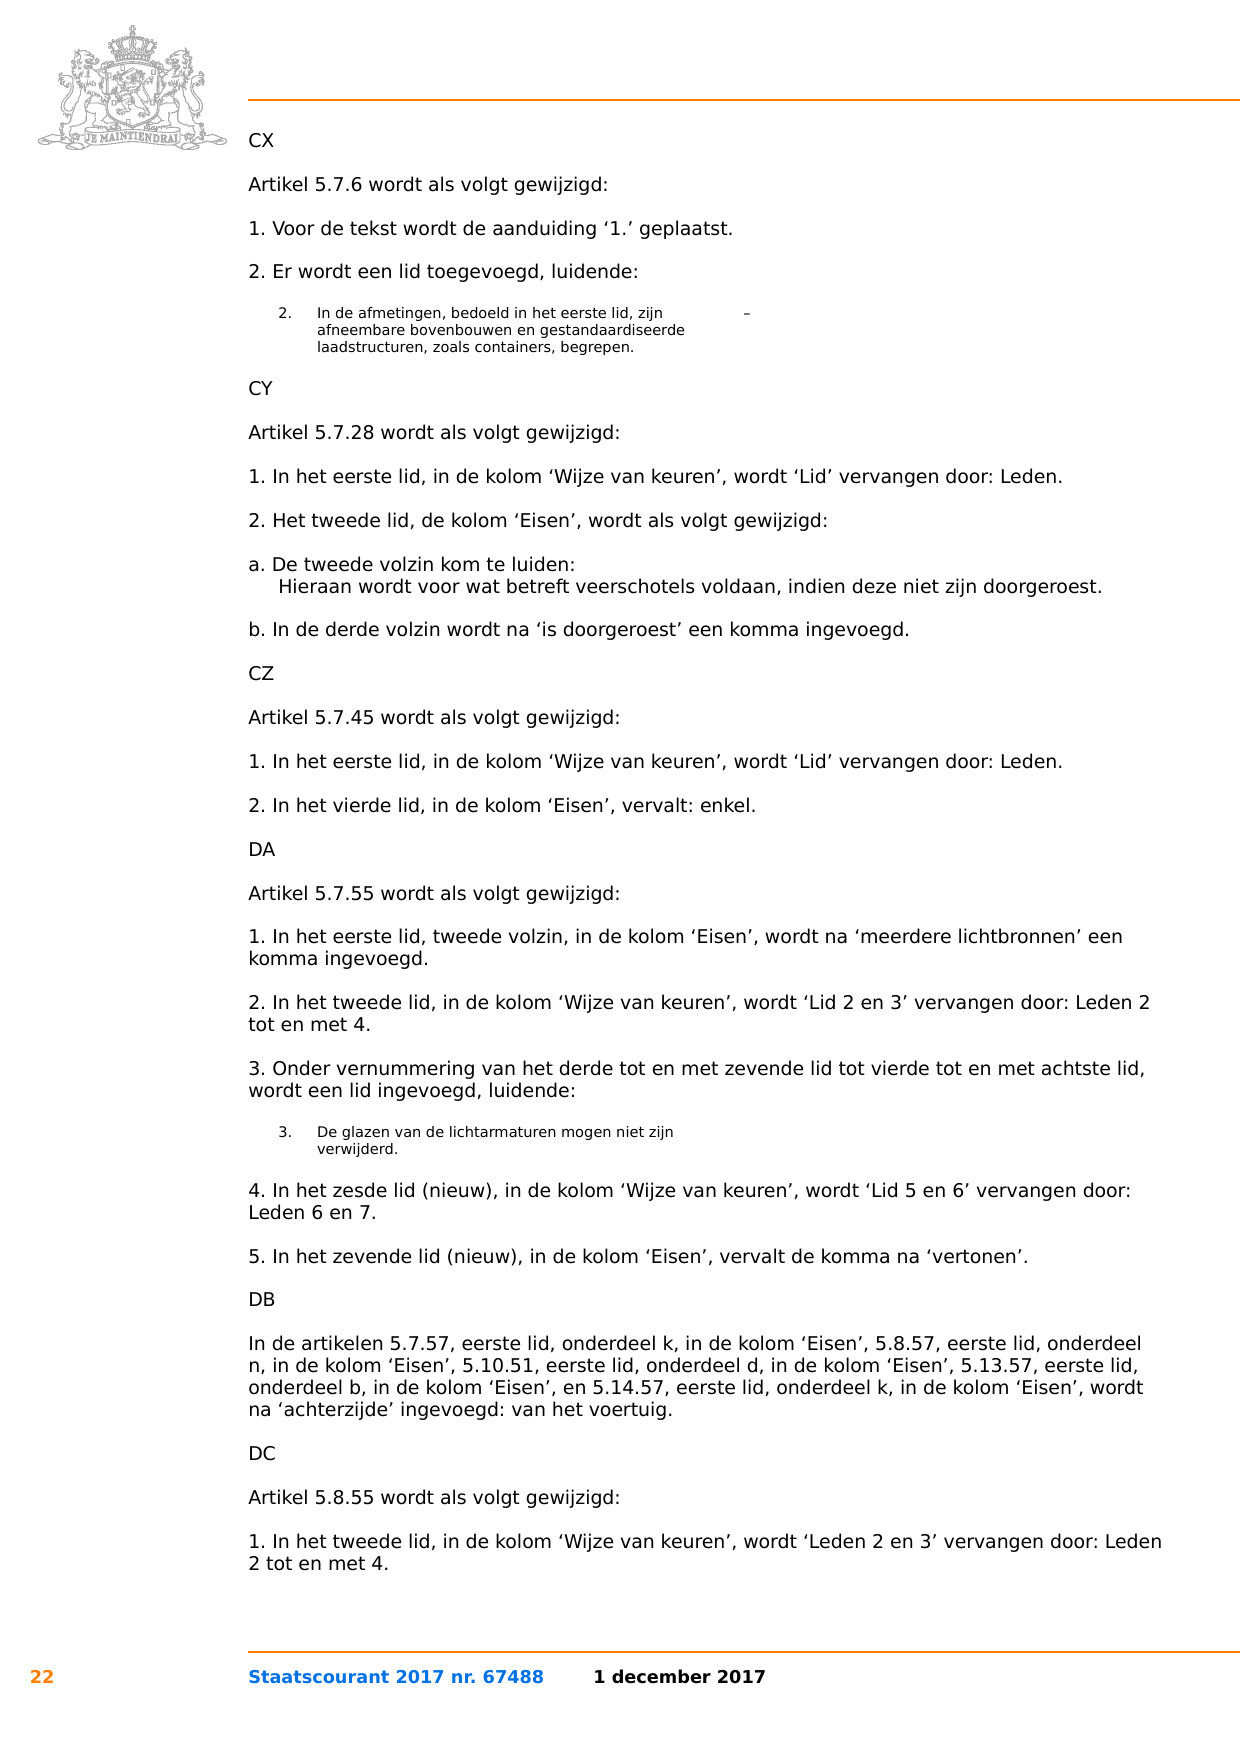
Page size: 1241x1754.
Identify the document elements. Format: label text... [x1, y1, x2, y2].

text Artikel 5.7.28 wordt als volgt gewijzigd: [248, 422, 1163, 444]
text CY [248, 378, 1163, 400]
text DA [248, 839, 1163, 861]
text 5. In het zevende lid (nieuw), in de kolom ‘Eisen’, vervalt de komma na ‘vertonen’. [248, 1246, 1163, 1267]
text CX [248, 130, 1163, 152]
text 2. Er wordt een lid toegevoegd, luidende: [248, 261, 1163, 283]
text 4. In het zesde lid (nieuw), in de kolom ‘Wijze van keuren’, wordt ‘Lid 5 en 6’ vervangen door: Leden 6 en 7. [248, 1180, 1163, 1224]
text CZ [248, 663, 1163, 685]
text a. De tweede volzin kom te luiden: [248, 553, 1163, 576]
table_header 3. [278, 1124, 311, 1158]
text b. In de derde volzin wordt na ‘is doorgeroest’ een komma ingevoegd. [248, 619, 1163, 641]
text Artikel 5.8.55 wordt als volgt gewijzigd: [248, 1487, 1163, 1509]
text 1. Voor de tekst wordt de aanduiding ‘1.’ geplaatst. [248, 218, 1163, 239]
text 1. In het tweede lid, in de kolom ‘Wijze van keuren’, wordt ‘Leden 2 en 3’ vervangen door: Leden 2 tot en met 4. [248, 1531, 1163, 1575]
text In de artikelen 5.7.57, eerste lid, onderdeel k, in de kolom ‘Eisen’, 5.8.57, eerste lid, onderdeel n, in de kolom ‘Eisen’, 5.10.51, eerste lid, onderdeel d, in de kolom ‘Eisen’, 5.13.57, eerste lid, onderdeel b, in de kolom ‘Eisen’, en 5.14.57, eerste lid, onderdeel k, in de kolom ‘Eisen’, wordt na ‘achterzijde’ ingevoegd: van het voertuig. [248, 1333, 1163, 1421]
table_header 2. [278, 305, 311, 356]
text DC [248, 1443, 1163, 1465]
text Artikel 5.7.45 wordt als volgt gewijzigd: [248, 707, 1163, 729]
picture [38, 25, 227, 150]
text 2. Het tweede lid, de kolom ‘Eisen’, wordt als volgt gewijzigd: [248, 510, 1163, 532]
table_header – [737, 305, 1163, 356]
text 2. In het tweede lid, in de kolom ‘Wijze van keuren’, wordt ‘Lid 2 en 3’ vervangen door: Leden 2 tot en met 4. [248, 992, 1163, 1036]
text 1. In het eerste lid, tweede volzin, in de kolom ‘Eisen’, wordt na ‘meerdere lichtbronnen’ een komma ingevoegd. [248, 926, 1163, 970]
text Artikel 5.7.6 wordt als volgt gewijzigd: [248, 174, 1163, 196]
text 3. Onder vernummering van het derde tot en met zevende lid tot vierde tot en met achtste lid, wordt een lid ingevoegd, luidende: [248, 1058, 1163, 1102]
table_header In de afmetingen, bedoeld in het eerste lid, zijn afneembare bovenbouwen en gestandaardiseerde laadstructuren, zoals containers, begrepen. [311, 305, 737, 356]
text DB [248, 1289, 1163, 1311]
table_header [737, 1124, 1163, 1158]
table_header De glazen van de lichtarmaturen mogen niet zijn verwijderd. [311, 1124, 737, 1158]
text 1. In het eerste lid, in de kolom ‘Wijze van keuren’, wordt ‘Lid’ vervangen door: Leden. [248, 466, 1163, 488]
text Artikel 5.7.55 wordt als volgt gewijzigd: [248, 882, 1163, 904]
text 2. In het vierde lid, in de kolom ‘Eisen’, vervalt: enkel. [248, 795, 1163, 817]
text 1. In het eerste lid, in de kolom ‘Wijze van keuren’, wordt ‘Lid’ vervangen door: Leden. [248, 751, 1163, 773]
text Hieraan wordt voor wat betreft veerschotels voldaan, indien deze niet zijn doorgeroest. [278, 576, 1163, 597]
